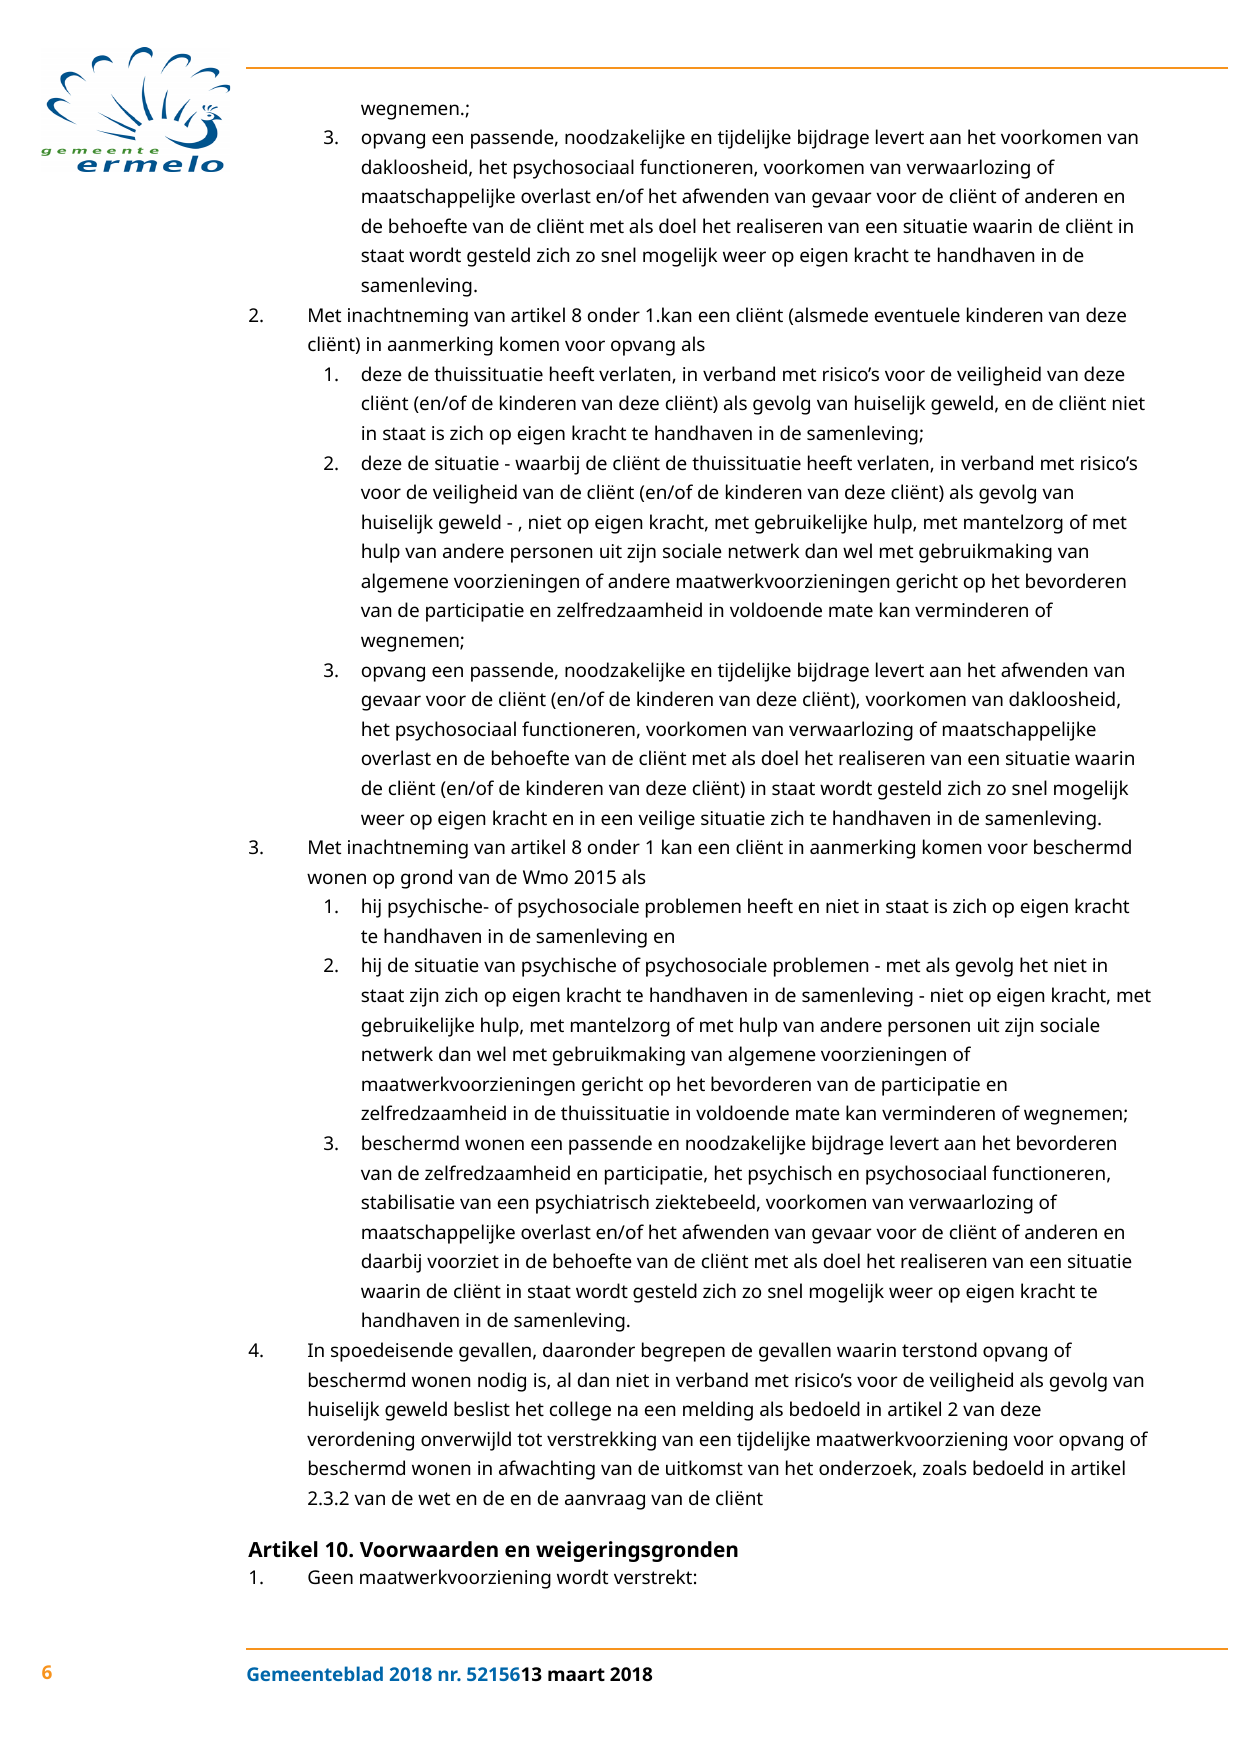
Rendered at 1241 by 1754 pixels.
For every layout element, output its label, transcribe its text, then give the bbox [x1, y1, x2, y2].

list hij de situatie van psychische of psychosociale problemen - met als gevolg het niet in staat zijn zich op eigen kracht te handhaven in de samenleving - niet op eigen kracht, met gebruikelijke hulp, met mantelzorg of met hulp van andere personen uit zijn sociale netwerk dan wel met gebruikmaking van algemene voorzieningen of maatwerkvoorzieningen gericht op het bevorderen van de participatie en zelfredzaamheid in de thuissituatie in voldoende mate kan verminderen of wegnemen; [323, 953, 1152, 1126]
list Met inachtneming van artikel 8 onder 1 kan een cliënt in aanmerking komen voor beschermd wonen op grond van de Wmo 2015 als [248, 834, 1152, 890]
text Artikel 10. Voorwaarden en weigeringsgronden [248, 1536, 1152, 1564]
list hij psychische- of psychosociale problemen heeft en niet in staat is zich op eigen kracht te handhaven in de samenleving en [323, 893, 1152, 949]
list Geen maatwerkvoorziening wordt verstrekt: [248, 1564, 1152, 1590]
list deze de situatie - waarbij de cliënt de thuissituatie heeft verlaten, in verband met risico’s voor de veiligheid van de cliënt (en/of de kinderen van deze cliënt) als gevolg van huiselijk geweld - , niet op eigen kracht, met gebruikelijke hulp, met mantelzorg of met hulp van andere personen uit zijn sociale netwerk dan wel met gebruikmaking van algemene voorzieningen of andere maatwerkvoorzieningen gericht op het bevorderen van de participatie en zelfredzaamheid in voldoende mate kan verminderen of wegnemen; [323, 450, 1152, 653]
list In spoedeisende gevallen, daaronder begrepen de gevallen waarin terstond opvang of beschermd wonen nodig is, al dan niet in verband met risico’s voor de veiligheid als gevolg van huiselijk geweld beslist het college na een melding als bedoeld in artikel 2 van deze verordening onverwijld tot verstrekking van een tijdelijke maatwerkvoorziening voor opvang of beschermd wonen in afwachting van de uitkomst van het onderzoek, zoals bedoeld in artikel 2.3.2 van de wet en de en de aanvraag van de cliënt [248, 1337, 1152, 1511]
list beschermd wonen een passende en noodzakelijke bijdrage levert aan het bevorderen van de zelfredzaamheid en participatie, het psychisch en psychosociaal functioneren, stabilisatie van een psychiatrisch ziektebeeld, voorkomen van verwaarlozing of maatschappelijke overlast en/of het afwenden van gevaar voor de cliënt of anderen en daarbij voorziet in de behoefte van de cliënt met als doel het realiseren van een situatie waarin de cliënt in staat wordt gesteld zich zo snel mogelijk weer op eigen kracht te handhaven in de samenleving. [323, 1130, 1152, 1333]
picture [41, 47, 231, 172]
list wegnemen.; [323, 95, 1152, 121]
list opvang een passende, noodzakelijke en tijdelijke bijdrage levert aan het voorkomen van dakloosheid, het psychosociaal functioneren, voorkomen van verwaarlozing of maatschappelijke overlast en/of het afwenden van gevaar voor de cliënt of anderen en de behoefte van de cliënt met als doel het realiseren van een situatie waarin de cliënt in staat wordt gesteld zich zo snel mogelijk weer op eigen kracht te handhaven in de samenleving. [323, 124, 1152, 298]
list Met inachtneming van artikel 8 onder 1.kan een cliënt (alsmede eventuele kinderen van deze cliënt) in aanmerking komen voor opvang als [248, 302, 1152, 357]
list deze de thuissituatie heeft verlaten, in verband met risico’s voor de veiligheid van deze cliënt (en/of de kinderen van deze cliënt) als gevolg van huiselijk geweld, en de cliënt niet in staat is zich op eigen kracht te handhaven in de samenleving; [323, 361, 1152, 446]
list opvang een passende, noodzakelijke en tijdelijke bijdrage levert aan het afwenden van gevaar voor de cliënt (en/of de kinderen van deze cliënt), voorkomen van dakloosheid, het psychosociaal functioneren, voorkomen van verwaarlozing of maatschappelijke overlast en de behoefte van de cliënt met als doel het realiseren van een situatie waarin de cliënt (en/of de kinderen van deze cliënt) in staat wordt gesteld zich zo snel mogelijk weer op eigen kracht en in een veilige situatie zich te handhaven in de samenleving. [323, 657, 1152, 831]
